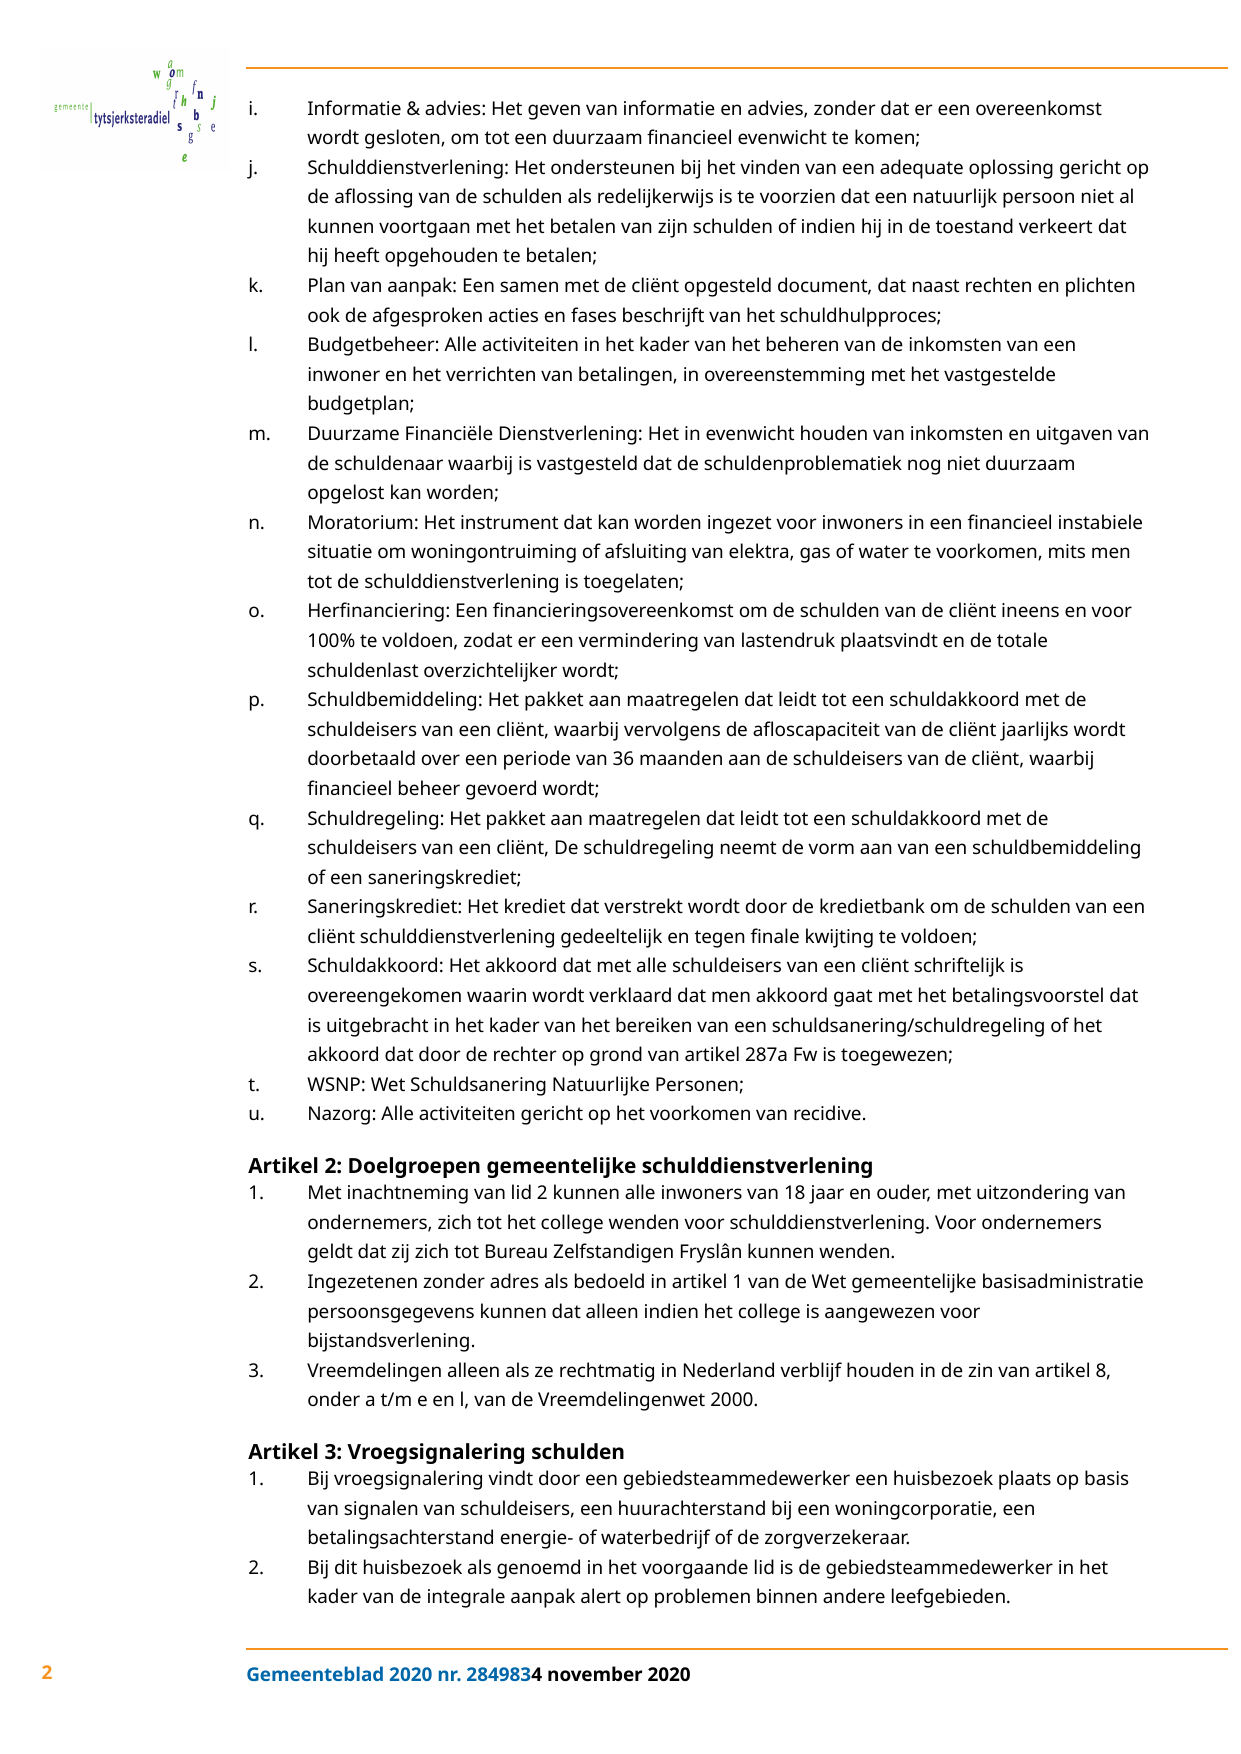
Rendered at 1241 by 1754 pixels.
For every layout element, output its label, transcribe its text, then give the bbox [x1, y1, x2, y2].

list Saneringskrediet: Het krediet dat verstrekt wordt door de kredietbank om de schulden van een cliënt schulddienstverlening gedeeltelijk en tegen finale kwijting te voldoen; [248, 893, 1152, 949]
picture [41, 47, 231, 172]
list Bij dit huisbezoek als genoemd in het voorgaande lid is de gebiedsteammedewerker in het kader van de integrale aanpak alert op problemen binnen andere leefgebieden. [248, 1554, 1152, 1609]
list Schuldregeling: Het pakket aan maatregelen dat leidt tot een schuldakkoord met de schuldeisers van een cliënt, De schuldregeling neemt de vorm aan van een schuldbemiddeling of een saneringskrediet; [248, 805, 1152, 890]
list Duurzame Financiële Dienstverlening: Het in evenwicht houden van inkomsten en uitgaven van de schuldenaar waarbij is vastgesteld dat de schuldenproblematiek nog niet duurzaam opgelost kan worden; [248, 420, 1152, 505]
list Met inachtneming van lid 2 kunnen alle inwoners van 18 jaar en ouder, met uitzondering van ondernemers, zich tot het college wenden voor schulddienstverlening. Voor ondernemers geldt dat zij zich tot Bureau Zelfstandigen Fryslân kunnen wenden. [248, 1179, 1152, 1264]
list Vreemdelingen alleen als ze rechtmatig in Nederland verblijf houden in de zin van artikel 8, onder a t/m e en l, van de Vreemdelingenwet 2000. [248, 1357, 1152, 1412]
list Plan van aanpak: Een samen met de cliënt opgesteld document, dat naast rechten en plichten ook de afgesproken acties en fases beschrijft van het schuldhulpproces; [248, 272, 1152, 328]
list Moratorium: Het instrument dat kan worden ingezet voor inwoners in een financieel instabiele situatie om woningontruiming of afsluiting van elektra, gas of water te voorkomen, mits men tot de schulddienstverlening is toegelaten; [248, 509, 1152, 594]
list Informatie & advies: Het geven van informatie en advies, zonder dat er een overeenkomst wordt gesloten, om tot een duurzaam financieel evenwicht te komen; [248, 95, 1152, 150]
list Schuldbemiddeling: Het pakket aan maatregelen dat leidt tot een schuldakkoord met de schuldeisers van een cliënt, waarbij vervolgens de afloscapaciteit van de cliënt jaarlijks wordt doorbetaald over een periode van 36 maanden aan de schuldeisers van de cliënt, waarbij financieel beheer gevoerd wordt; [248, 686, 1152, 801]
list Schuldakkoord: Het akkoord dat met alle schuldeisers van een cliënt schriftelijk is overeengekomen waarin wordt verklaard dat men akkoord gaat met het betalingsvoorstel dat is uitgebracht in het kader van het bereiken van een schuldsanering/schuldregeling of het akkoord dat door de rechter op grond van artikel 287a Fw is toegewezen; [248, 953, 1152, 1067]
list WSNP: Wet Schuldsanering Natuurlijke Personen; [248, 1071, 1152, 1097]
list Nazorg: Alle activiteiten gericht op het voorkomen van recidive. [248, 1101, 1152, 1126]
list Schulddienstverlening: Het ondersteunen bij het vinden van een adequate oplossing gericht op de aflossing van de schulden als redelijkerwijs is te voorzien dat een natuurlijk persoon niet al kunnen voortgaan met het betalen van zijn schulden of indien hij in de toestand verkeert dat hij heeft opgehouden te betalen; [248, 154, 1152, 268]
list Herfinanciering: Een financieringsovereenkomst om de schulden van de cliënt ineens en voor 100% te voldoen, zodat er een vermindering van lastendruk plaatsvindt en de totale schuldenlast overzichtelijker wordt; [248, 598, 1152, 683]
list Ingezetenen zonder adres als bedoeld in artikel 1 van de Wet gemeentelijke basisadministratie persoonsgegevens kunnen dat alleen indien het college is aangewezen voor bijstandsverlening. [248, 1268, 1152, 1353]
text Artikel 3: Vroegsignalering schulden [248, 1437, 1152, 1465]
list Bij vroegsignalering vindt door een gebiedsteammedewerker een huisbezoek plaats op basis van signalen van schuldeisers, een huurachterstand bij een woningcorporatie, een betalingsachterstand energie- of waterbedrijf of de zorgverzekeraar. [248, 1465, 1152, 1550]
list Budgetbeheer: Alle activiteiten in het kader van het beheren van de inkomsten van een inwoner en het verrichten van betalingen, in overeenstemming met het vastgestelde budgetplan; [248, 331, 1152, 416]
text Artikel 2: Doelgroepen gemeentelijke schulddienstverlening [248, 1151, 1152, 1179]
